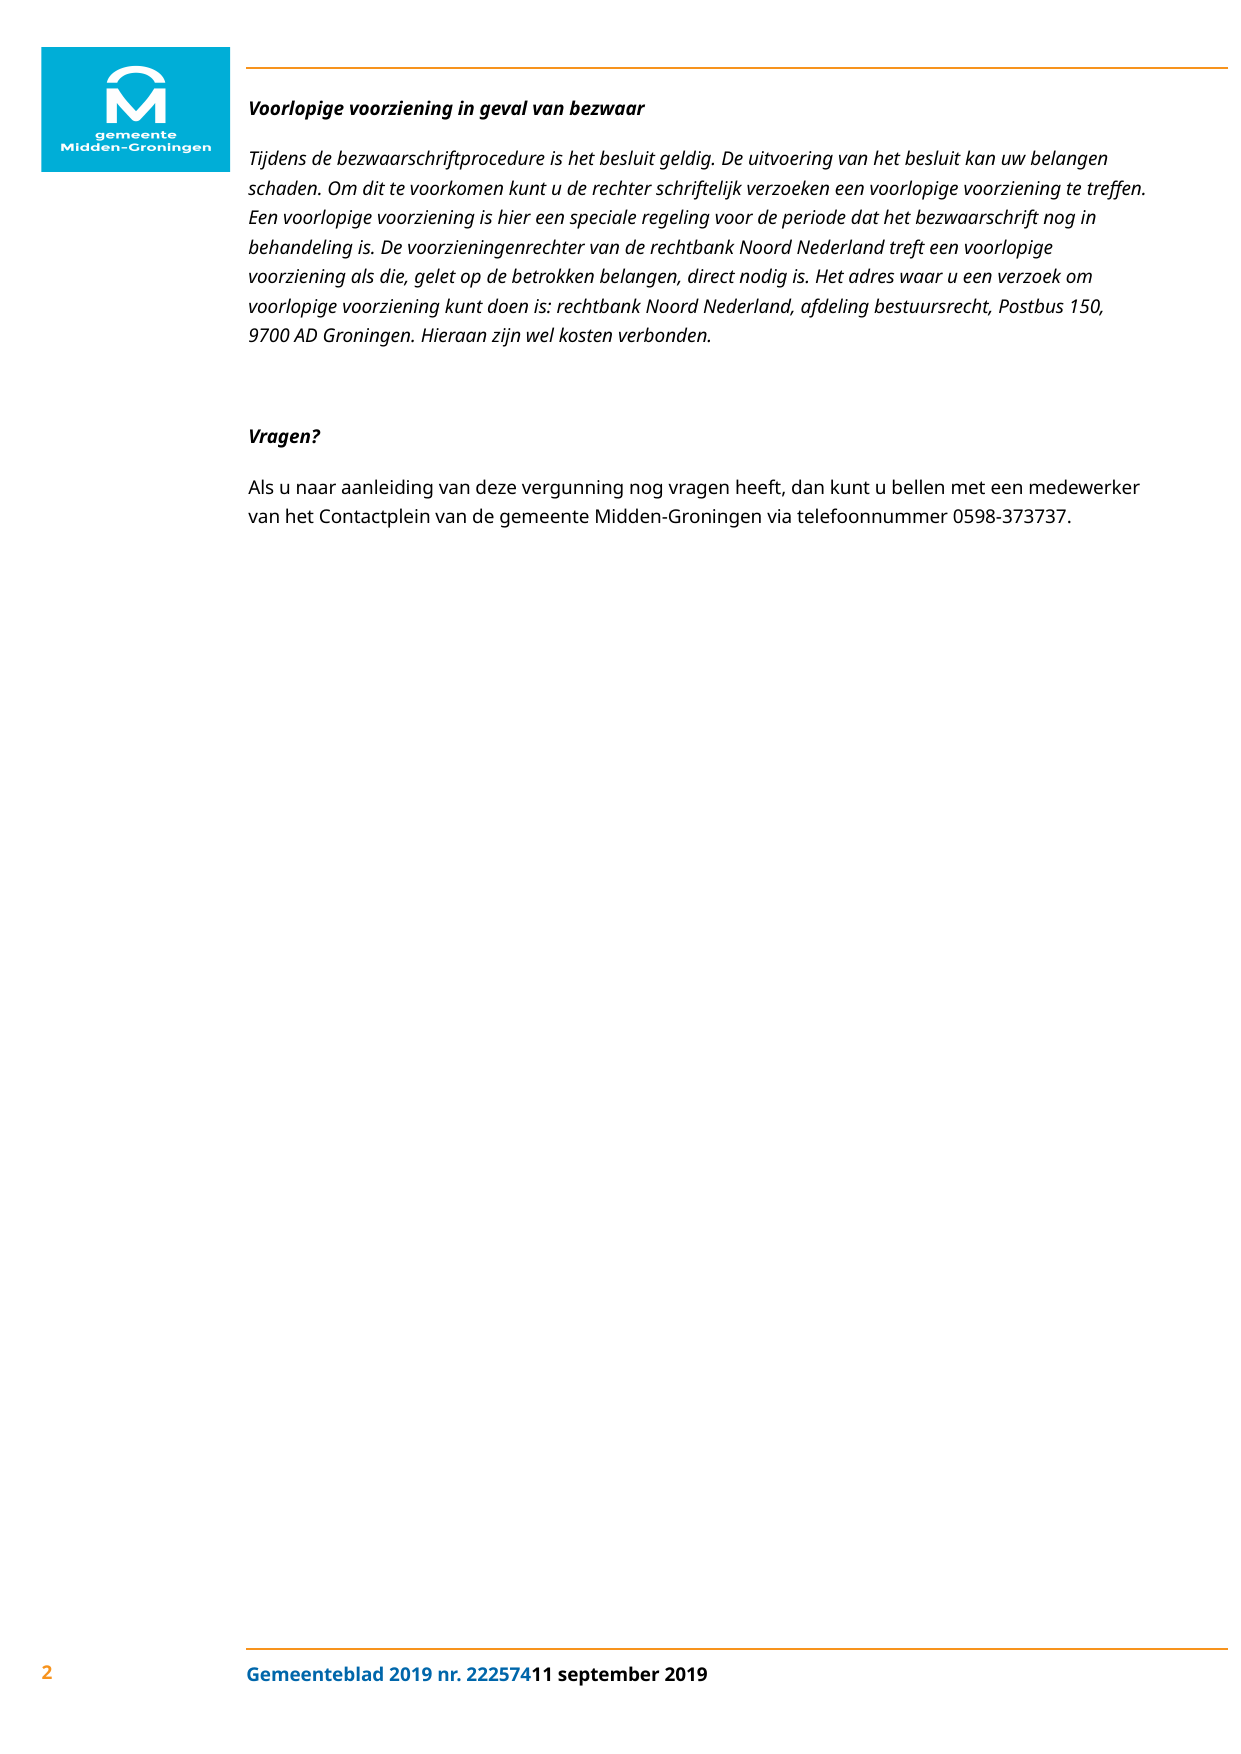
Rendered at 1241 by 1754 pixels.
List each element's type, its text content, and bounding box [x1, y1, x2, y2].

picture [107, 89, 165, 122]
picture [108, 66, 164, 82]
picture [184, 146, 190, 153]
text Tijdens de bezwaarschriftprocedure is het besluit geldig. De uitvoering van het besluit kan uw belangen schaden. Om dit te voorkomen kunt u de rechter schriftelijk verzoeken een voorlopige voorziening te treffen. Een voorlopige voorziening is hier een speciale regeling voor de periode dat het bezwaarschrift nog in behandeling is. De voorzieningenrechter van de rechtbank Noord Nederland treft een voorlopige voorziening als die, gelet op de betrokken belangen, direct nodig is. Het adres waar u een verzoek om voorlopige voorziening kunt doen is: rechtbank Noord Nederland, afdeling bestuursrecht, Postbus 150, 9700 AD Groningen. Hieraan zijn wel kosten verbonden. [248, 145, 1152, 348]
text Voorlopige voorziening in geval van bezwaar [248, 95, 1152, 121]
text Vragen? [248, 423, 1152, 449]
text Als u naar aanleiding van deze vergunning nog vragen heeft, dan kunt u bellen met een medewerker van het Contactplein van de gemeente Midden-Groningen via telefoonnummer 0598-373737. [248, 474, 1152, 529]
